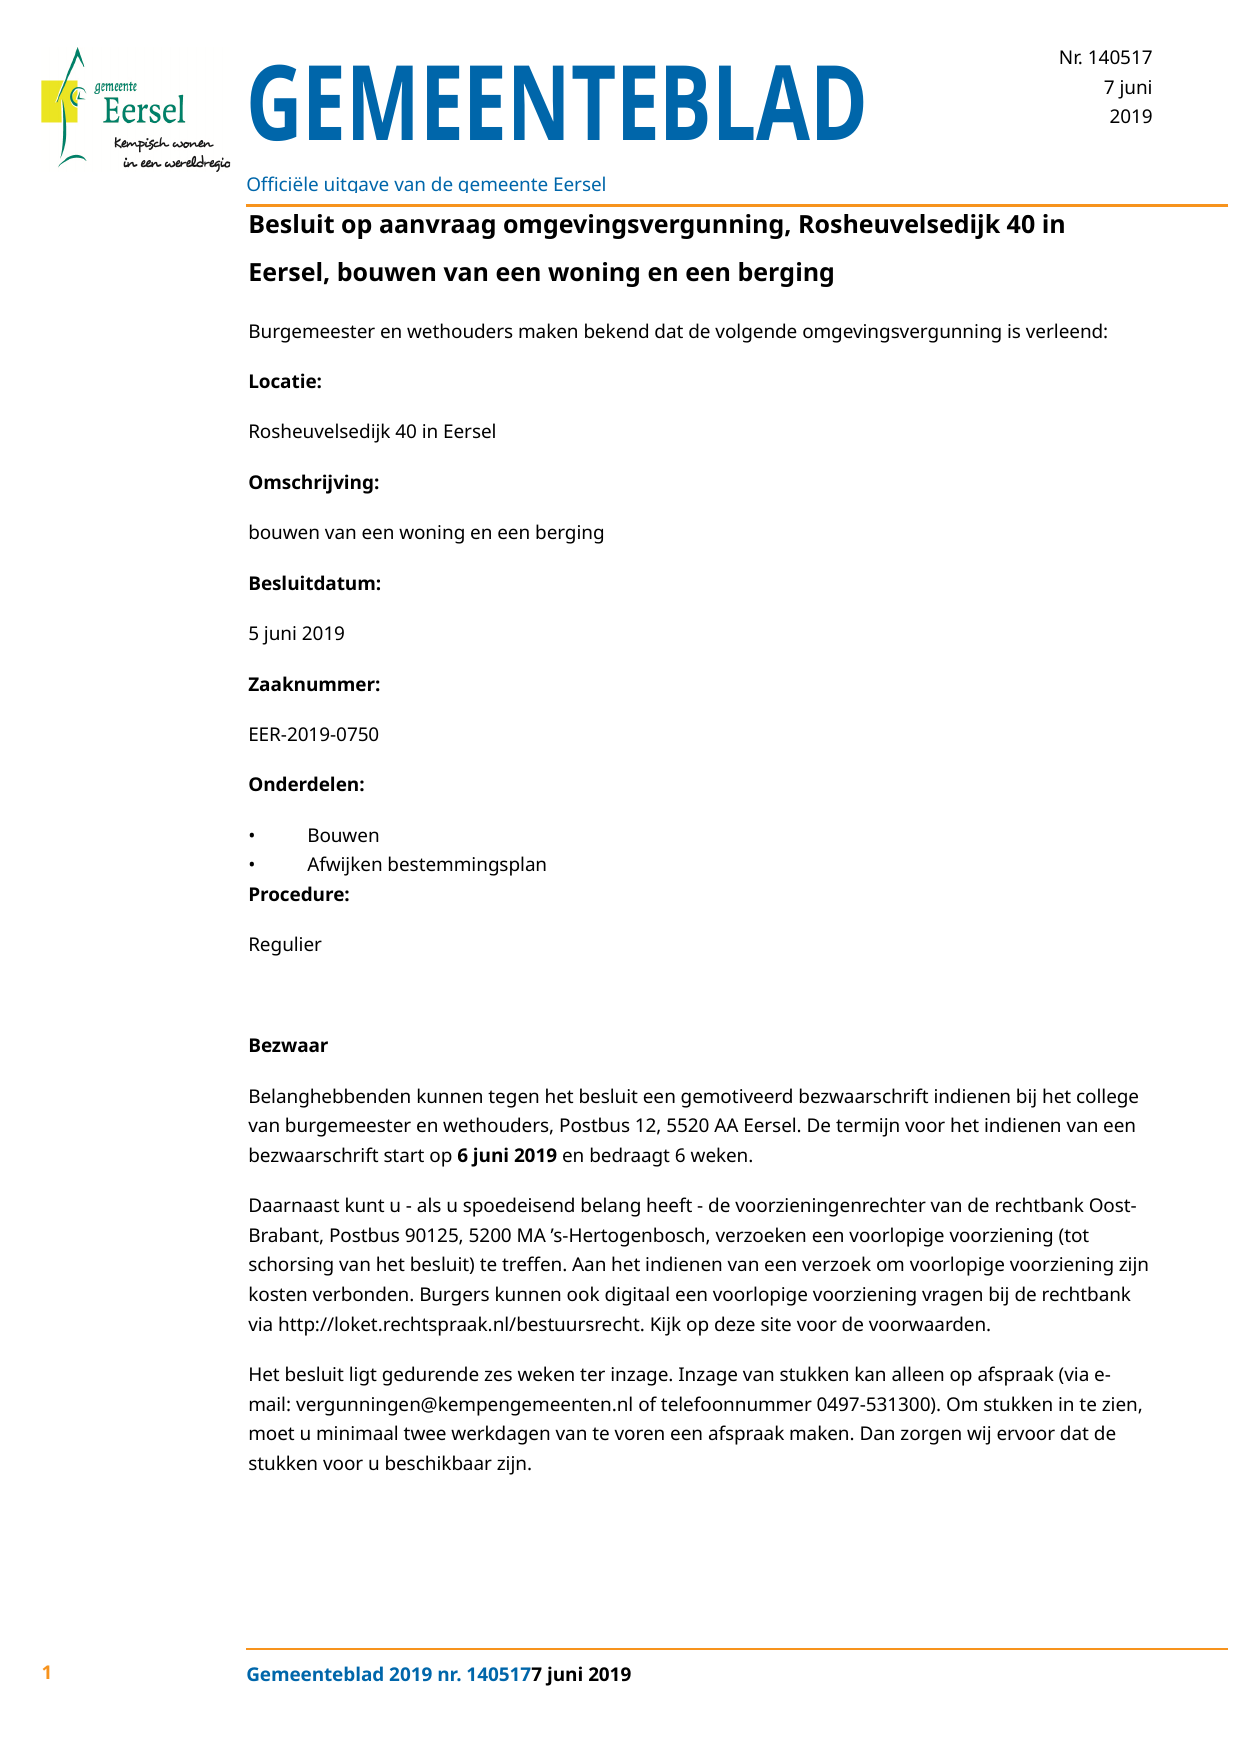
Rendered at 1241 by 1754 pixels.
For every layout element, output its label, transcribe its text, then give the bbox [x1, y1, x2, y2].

text Regulier [248, 932, 1152, 957]
text Omschrijving: [248, 469, 1152, 495]
text Zaaknummer: [248, 671, 1152, 697]
text Locatie: [248, 368, 1152, 394]
text Het besluit ligt gedurende zes weken ter inzage. Inzage van stukken kan alleen op afspraak (via e-mail: vergunningen@kempengemeenten.nl of telefoonnummer 0497-531300). Om stukken in te zien, moet u minimaal twee werkdagen van te voren een afspraak maken. Dan zorgen wij ervoor dat de stukken voor u beschikbaar zijn. [248, 1361, 1152, 1476]
text 5 juni 2019 [248, 620, 1152, 646]
text bouwen van een woning en een berging [248, 519, 1152, 545]
text EER-2019-0750 [248, 721, 1152, 747]
text Onderdelen: [248, 772, 1152, 797]
text Besluitdatum: [248, 570, 1152, 596]
text Procedure: [248, 881, 1152, 907]
list Afwijken bestemmingsplan [248, 852, 1152, 877]
text Daarnaast kunt u - als u spoedeisend belang heeft - de voorzieningenrechter van de rechtbank Oost-Brabant, Postbus 90125, 5200 MA ’s-Hertogenbosch, verzoeken een voorlopige voorziening (tot schorsing van het besluit) te treffen. Aan het indienen van een verzoek om voorlopige voorziening zijn kosten verbonden. Burgers kunnen ook digitaal een voorlopige voorziening vragen bij de rechtbank via http://loket.rechtspraak.nl/bestuursrecht. Kijk op deze site voor de voorwaarden. [248, 1192, 1152, 1337]
text Bezwaar [248, 1032, 1152, 1058]
text Burgemeester en wethouders maken bekend dat de volgende omgevingsvergunning is verleend: [248, 318, 1152, 344]
text Rosheuvelsedijk 40 in Eersel [248, 419, 1152, 444]
text Besluit op aanvraag omgevingsvergunning, Rosheuvelsedijk 40 in Eersel, bouwen van een woning en een berging [248, 207, 1152, 288]
list Bouwen [248, 822, 1152, 848]
picture [41, 47, 231, 172]
text Belanghebbenden kunnen tegen het besluit een gemotiveerd bezwaarschrift indienen bij het college van burgemeester en wethouders, Postbus 12, 5520 AA Eersel. De termijn voor het indienen van een bezwaarschrift start op 6 juni 2019 en bedraagt 6 weken. [248, 1083, 1152, 1168]
